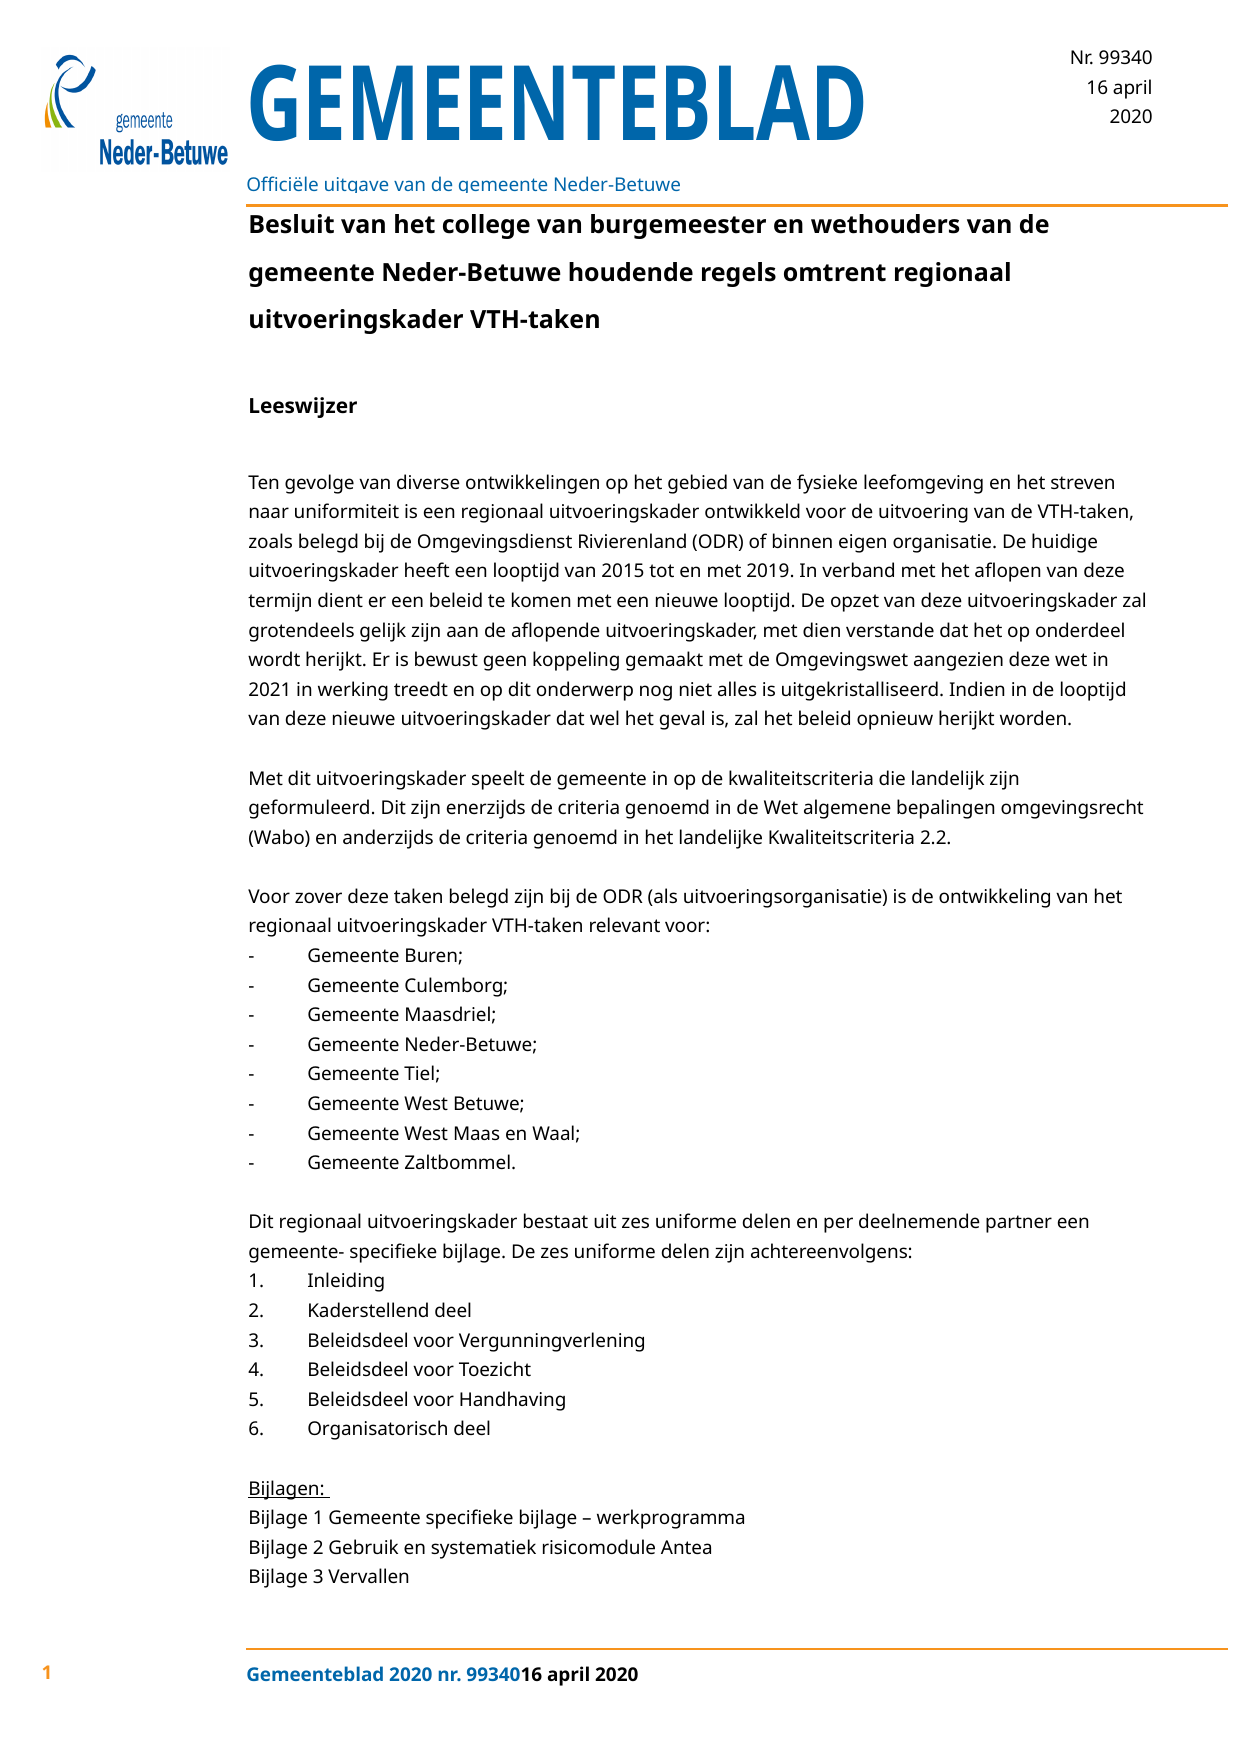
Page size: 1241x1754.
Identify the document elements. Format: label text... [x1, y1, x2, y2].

list Beleidsdeel voor Handhaving [248, 1386, 1152, 1412]
text Dit regionaal uitvoeringskader bestaat uit zes uniforme delen en per deelnemende partner een gemeente- specifieke bijlage. De zes uniforme delen zijn achtereenvolgens: [248, 1208, 1152, 1264]
picture [41, 47, 231, 172]
list Gemeente Tiel; [248, 1061, 1152, 1086]
list Gemeente Maasdriel; [248, 1001, 1152, 1027]
text Voor zover deze taken belegd zijn bij de ODR (als uitvoeringsorganisatie) is de ontwikkeling van het regionaal uitvoeringskader VTH-taken relevant voor: [248, 883, 1152, 938]
list Gemeente Zaltbommel. [248, 1149, 1152, 1175]
text Leeswijzer [248, 391, 1152, 420]
text Ten gevolge van diverse ontwikkelingen op het gebied van de fysieke leefomgeving en het streven naar uniformiteit is een regionaal uitvoeringskader ontwikkeld voor de uitvoering van de VTH-taken, zoals belegd bij de Omgevingsdienst Rivierenland (ODR) of binnen eigen organisatie. De huidige uitvoeringskader heeft een looptijd van 2015 tot en met 2019. In verband met het aflopen van deze termijn dient er een beleid te komen met een nieuwe looptijd. De opzet van deze uitvoeringskader zal grotendeels gelijk zijn aan de aflopende uitvoeringskader, met dien verstande dat het op onderdeel wordt herijkt. Er is bewust geen koppeling gemaakt met de Omgevingswet aangezien deze wet in 2021 in werking treedt en op dit onderwerp nog niet alles is uitgekristalliseerd. Indien in de looptijd van deze nieuwe uitvoeringskader dat wel het geval is, zal het beleid opnieuw herijkt worden. [248, 469, 1152, 731]
text Met dit uitvoeringskader speelt de gemeente in op de kwaliteitscriteria die landelijk zijn geformuleerd. Dit zijn enerzijds de criteria genoemd in de Wet algemene bepalingen omgevingsrecht (Wabo) en anderzijds de criteria genoemd in het landelijke Kwaliteitscriteria 2.2. [248, 765, 1152, 850]
text Bijlage 1 Gemeente specifieke bijlage – werkprogramma [248, 1504, 1152, 1530]
list Gemeente West Betuwe; [248, 1090, 1152, 1116]
list Gemeente Culemborg; [248, 972, 1152, 998]
list Beleidsdeel voor Vergunningverlening [248, 1327, 1152, 1353]
list Gemeente Neder-Betuwe; [248, 1031, 1152, 1057]
list Organisatorisch deel [248, 1416, 1152, 1441]
text Bijlage 3 Vervallen [248, 1563, 1152, 1589]
list Gemeente Buren; [248, 942, 1152, 968]
list Kaderstellend deel [248, 1297, 1152, 1323]
list Gemeente West Maas en Waal; [248, 1120, 1152, 1146]
text Bijlagen: [248, 1475, 1152, 1501]
list Beleidsdeel voor Toezicht [248, 1356, 1152, 1382]
list Inleiding [248, 1268, 1152, 1293]
text Bijlage 2 Gebruik en systematiek risicomodule Antea [248, 1534, 1152, 1560]
text Besluit van het college van burgemeester en wethouders van de gemeente Neder-Betuwe houdende regels omtrent regionaal uitvoeringskader VTH-taken [248, 207, 1152, 336]
